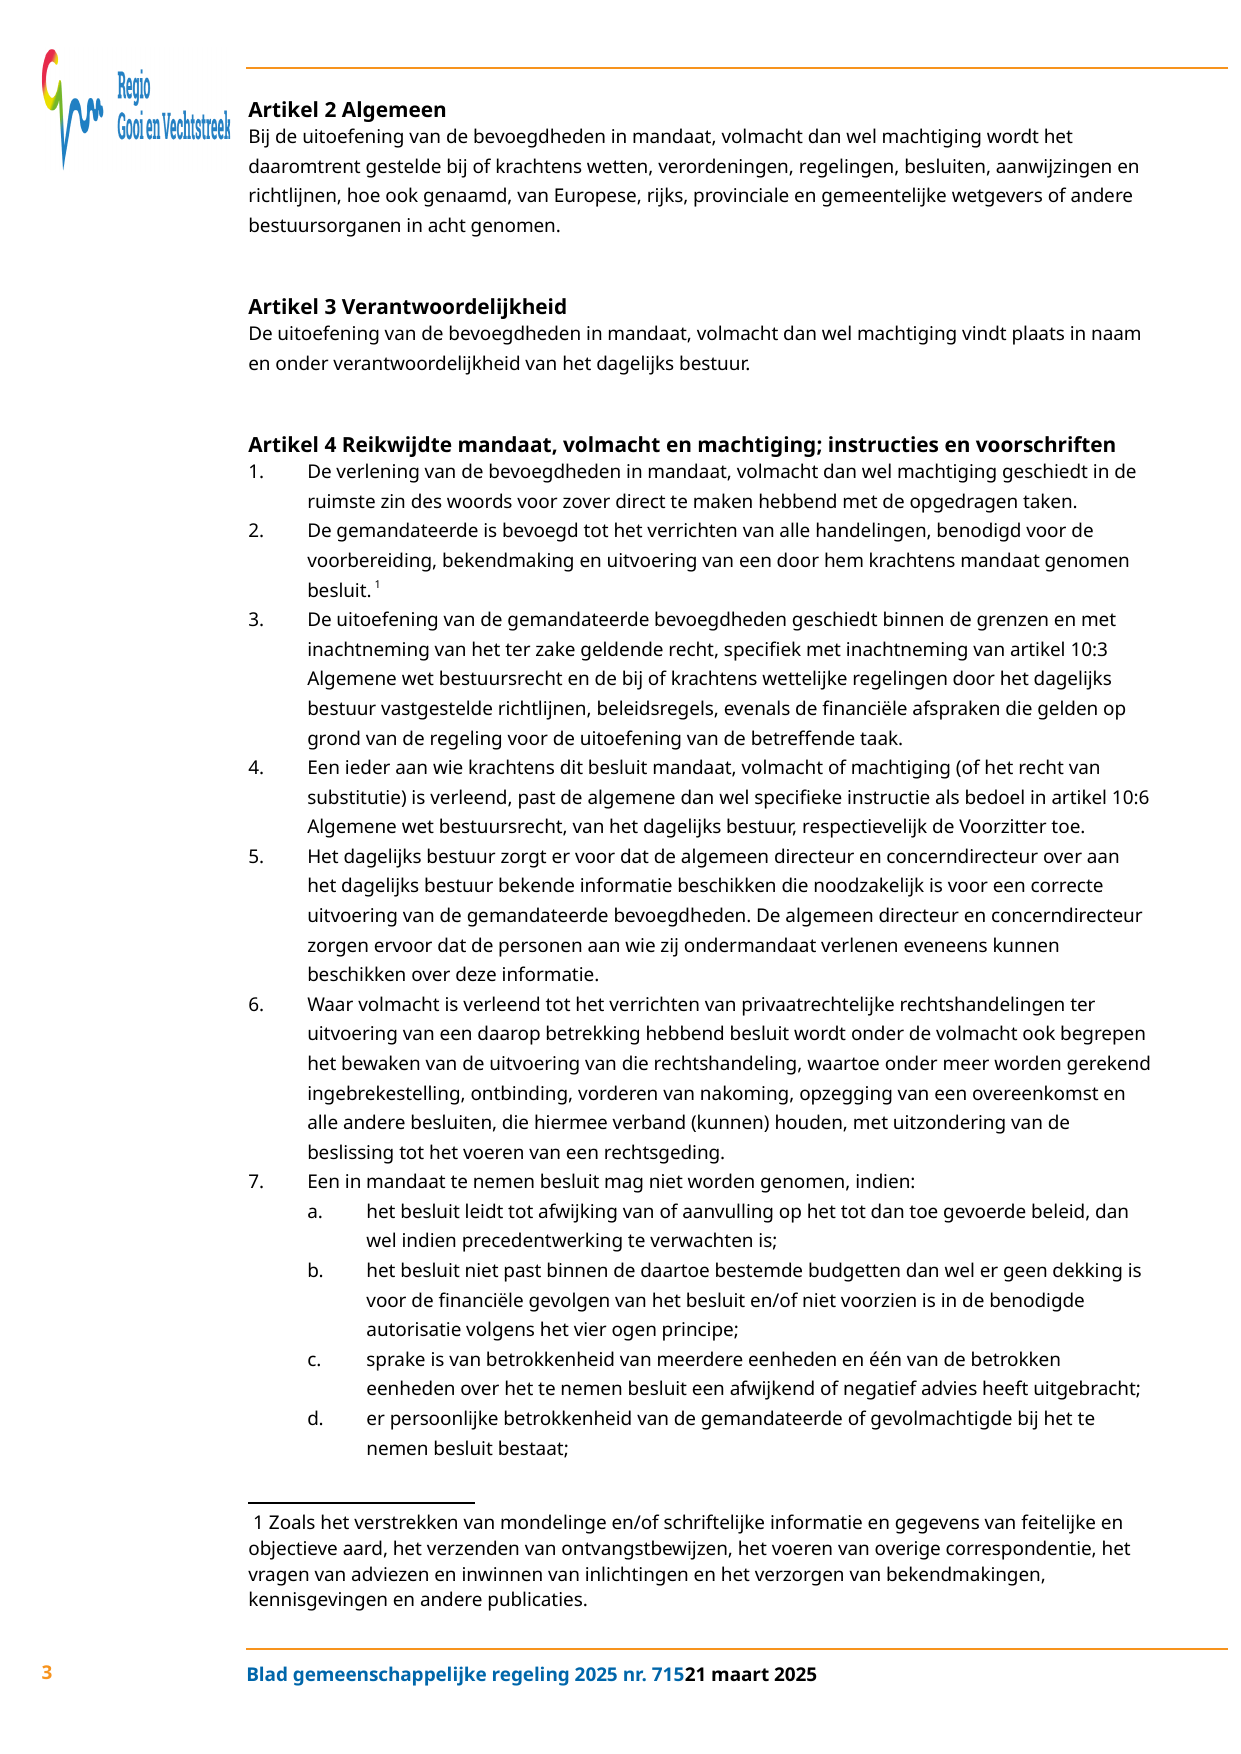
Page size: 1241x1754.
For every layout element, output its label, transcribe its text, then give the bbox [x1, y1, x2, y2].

text De uitoefening van de bevoegdheden in mandaat, volmacht dan wel machtiging vindt plaats in naam en onder verantwoordelijkheid van het dagelijks bestuur. [248, 320, 1152, 376]
text Artikel 2 Algemeen [248, 95, 1152, 123]
list De verlening van de bevoegdheden in mandaat, volmacht dan wel machtiging geschiedt in de ruimste zin des woords voor zover direct te maken hebbend met de opgedragen taken. [248, 458, 1152, 514]
picture [41, 47, 231, 172]
text Artikel 3 Verantwoordelijkheid [248, 292, 1152, 320]
list het besluit niet past binnen de daartoe bestemde budgetten dan wel er geen dekking is voor de financiële gevolgen van het besluit en/of niet voorzien is in de benodigde autorisatie volgens het vier ogen principe; [307, 1257, 1152, 1342]
list Een ieder aan wie krachtens dit besluit mandaat, volmacht of machtiging (of het recht van substitutie) is verleend, past de algemene dan wel specifieke instructie als bedoel in artikel 10:6 Algemene wet bestuursrecht, van het dagelijks bestuur, respectievelijk de Voorzitter toe. [248, 754, 1152, 839]
text Bij de uitoefening van de bevoegdheden in mandaat, volmacht dan wel machtiging wordt het daaromtrent gestelde bij of krachtens wetten, verordeningen, regelingen, besluiten, aanwijzingen en richtlijnen, hoe ook genaamd, van Europese, rijks, provinciale en gemeentelijke wetgevers of andere bestuursorganen in acht genomen. [248, 123, 1152, 238]
list Waar volmacht is verleend tot het verrichten van privaatrechtelijke rechtshandelingen ter uitvoering van een daarop betrekking hebbend besluit wordt onder de volmacht ook begrepen het bewaken van de uitvoering van die rechtshandeling, waartoe onder meer worden gerekend ingebrekestelling, ontbinding, vorderen van nakoming, opzegging van een overeenkomst en alle andere besluiten, die hiermee verband (kunnen) houden, met uitzondering van de beslissing tot het voeren van een rechtsgeding. [248, 991, 1152, 1164]
list er persoonlijke betrokkenheid van de gemandateerde of gevolmachtigde bij het te nemen besluit bestaat; [307, 1405, 1152, 1460]
list sprake is van betrokkenheid van meerdere eenheden en één van de betrokken eenheden over het te nemen besluit een afwijkend of negatief advies heeft uitgebracht; [307, 1346, 1152, 1401]
list De gemandateerde is bevoegd tot het verrichten van alle handelingen, benodigd voor de voorbereiding, bekendmaking en uitvoering van een door hem krachtens mandaat genomen besluit. [248, 518, 1152, 602]
list Een in mandaat te nemen besluit mag niet worden genomen, indien: [248, 1168, 1152, 1194]
list Het dagelijks bestuur zorgt er voor dat de algemeen directeur en concerndirecteur over aan het dagelijks bestuur bekende informatie beschikken die noodzakelijk is voor een correcte uitvoering van de gemandateerde bevoegdheden. De algemeen directeur en concerndirecteur zorgen ervoor dat de personen aan wie zij ondermandaat verlenen eveneens kunnen beschikken over deze informatie. [248, 843, 1152, 987]
list De uitoefening van de gemandateerde bevoegdheden geschiedt binnen de grenzen en met inachtneming van het ter zake geldende recht, specifiek met inachtneming van artikel 10:3 Algemene wet bestuursrecht en de bij of krachtens wettelijke regelingen door het dagelijks bestuur vastgestelde richtlijnen, beleidsregels, evenals de financiële afspraken die gelden op grond van de regeling voor de uitoefening van de betreffende taak. [248, 606, 1152, 750]
list Zoals het verstrekken van mondelinge en/of schriftelijke informatie en gegevens van feitelijke en objectieve aard, het verzenden van ontvangstbewijzen, het voeren van overige correspondentie, het vragen van adviezen en inwinnen van inlichtingen en het verzorgen van bekendmakingen, kennisgevingen en andere publicaties. [248, 1509, 1152, 1612]
text Artikel 4 Reikwijdte mandaat, volmacht en machtiging; instructies en voorschriften [248, 430, 1152, 458]
list het besluit leidt tot afwijking van of aanvulling op het tot dan toe gevoerde beleid, dan wel indien precedentwerking te verwachten is; [307, 1198, 1152, 1253]
